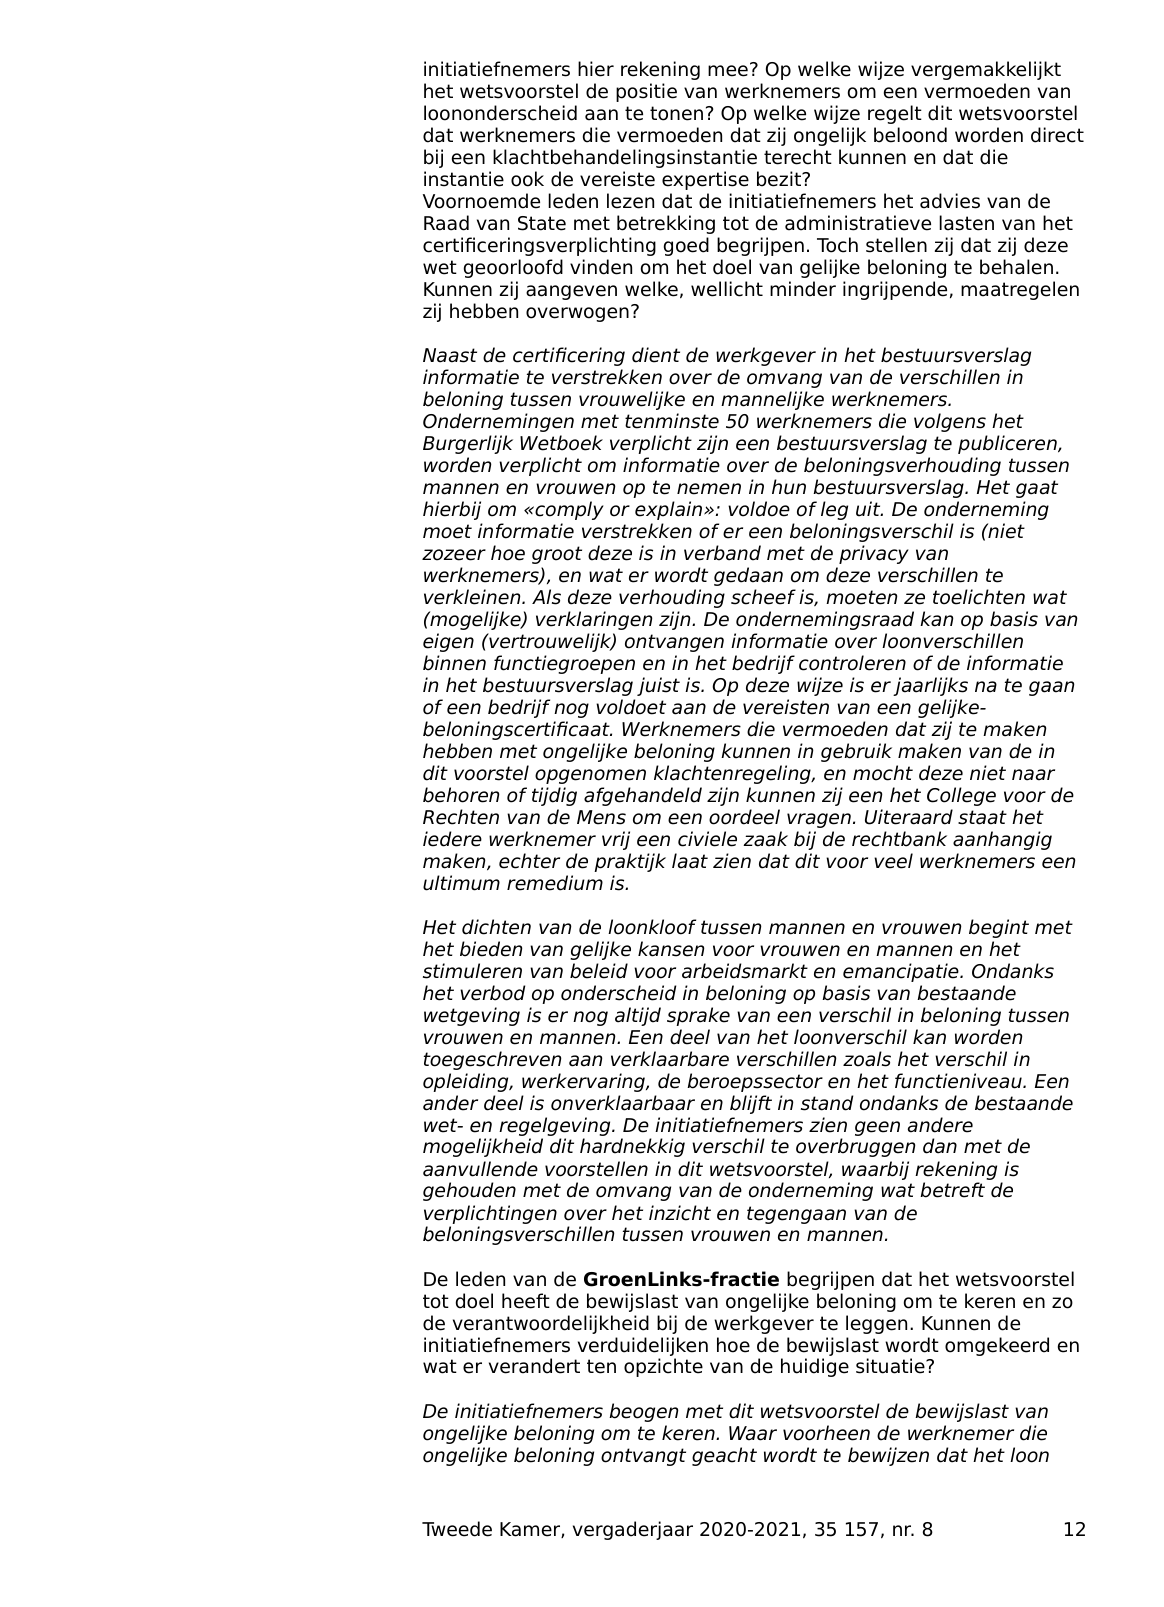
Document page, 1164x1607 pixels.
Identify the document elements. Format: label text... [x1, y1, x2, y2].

text Het dichten van de loonkloof tussen mannen en vrouwen begint met het bieden van gelijke kansen voor vrouwen en mannen en het stimuleren van beleid voor arbeidsmarkt en emancipatie. Ondanks het verbod op onderscheid in beloning op basis van bestaande wetgeving is er nog altijd sprake van een verschil in beloning tussen vrouwen en mannen. Een deel van het loonverschil kan worden toegeschreven aan verklaarbare verschillen zoals het verschil in opleiding, werkervaring, de beroepssector en het functieniveau. Een ander deel is onverklaarbaar en blijft in stand ondanks de bestaande wet- en regelgeving. De initiatiefnemers zien geen andere mogelijkheid dit hardnekkig verschil te overbruggen dan met de aanvullende voorstellen in dit wetsvoorstel, waarbij rekening is gehouden met de omvang van de onderneming wat betreft de verplichtingen over het inzicht en tegengaan van de beloningsverschillen tussen vrouwen en mannen. [422, 917, 1087, 1246]
text Voornoemde leden lezen dat de initiatiefnemers het advies van de Raad van State met betrekking tot de administratieve lasten van het certificeringsverplichting goed begrijpen. Toch stellen zij dat zij deze wet geoorloofd vinden om het doel van gelijke beloning te behalen. Kunnen zij aangeven welke, wellicht minder ingrijpende, maatregelen zij hebben overwogen? [422, 191, 1087, 323]
text initiatiefnemers hier rekening mee? Op welke wijze vergemakkelijkt het wetsvoorstel de positie van werknemers om een vermoeden van loononderscheid aan te tonen? Op welke wijze regelt dit wetsvoorstel dat werknemers die vermoeden dat zij ongelijk beloond worden direct bij een klachtbehandelingsinstantie terecht kunnen en dat die instantie ook de vereiste expertise bezit? [422, 59, 1087, 191]
text De initiatiefnemers beogen met dit wetsvoorstel de bewijslast van ongelijke beloning om te keren. Waar voorheen de werknemer die ongelijke beloning ontvangt geacht wordt te bewijzen dat het loon [422, 1401, 1087, 1467]
text Naast de certificering dient de werkgever in het bestuursverslag informatie te verstrekken over de omvang van de verschillen in beloning tussen vrouwelijke en mannelijke werknemers. Ondernemingen met tenminste 50 werknemers die volgens het Burgerlijk Wetboek verplicht zijn een bestuursverslag te publiceren, worden verplicht om informatie over de beloningsverhouding tussen mannen en vrouwen op te nemen in hun bestuursverslag. Het gaat hierbij om «comply or explain»: voldoe of leg uit. De onderneming moet informatie verstrekken of er een beloningsverschil is (niet zozeer hoe groot deze is in verband met de privacy van werknemers), en wat er wordt gedaan om deze verschillen te verkleinen. Als deze verhouding scheef is, moeten ze toelichten wat (mogelijke) verklaringen zijn. De ondernemingsraad kan op basis van eigen (vertrouwelijk) ontvangen informatie over loonverschillen binnen functiegroepen en in het bedrijf controleren of de informatie in het bestuursverslag juist is. Op deze wijze is er jaarlijks na te gaan of een bedrijf nog voldoet aan de vereisten van een gelijke-beloningscertificaat. Werknemers die vermoeden dat zij te maken hebben met ongelijke beloning kunnen in gebruik maken van de in dit voorstel opgenomen klachtenregeling, en mocht deze niet naar behoren of tijdig afgehandeld zijn kunnen zij een het College voor de Rechten van de Mens om een oordeel vragen. Uiteraard staat het iedere werknemer vrij een civiele zaak bij de rechtbank aanhangig maken, echter de praktijk laat zien dat dit voor veel werknemers een ultimum remedium is. [422, 345, 1087, 894]
text De leden van de GroenLinks-fractie begrijpen dat het wetsvoorstel tot doel heeft de bewijslast van ongelijke beloning om te keren en zo de verantwoordelijkheid bij de werkgever te leggen. Kunnen de initiatiefnemers verduidelijken hoe de bewijslast wordt omgekeerd en wat er verandert ten opzichte van de huidige situatie? [422, 1268, 1087, 1378]
